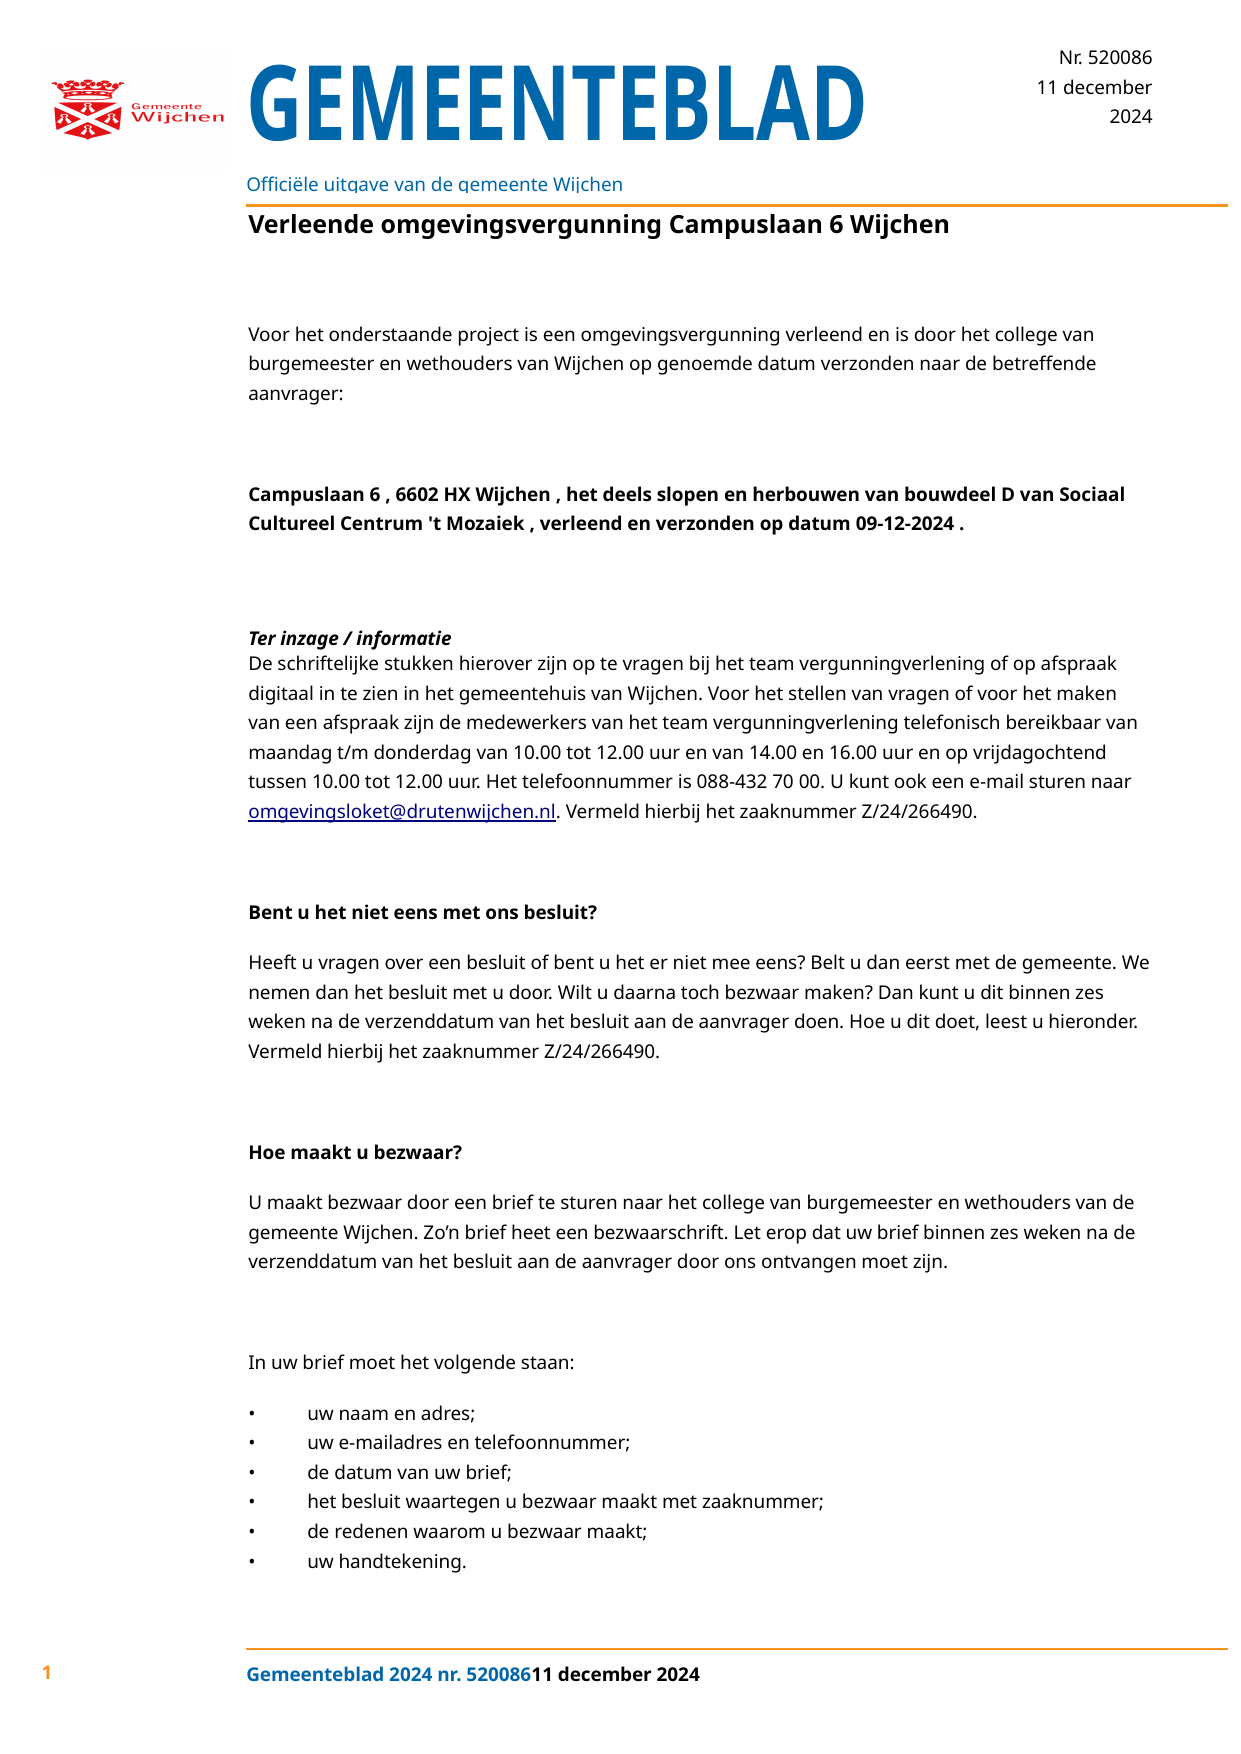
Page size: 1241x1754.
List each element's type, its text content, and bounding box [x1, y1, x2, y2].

text Heeft u vragen over een besluit of bent u het er niet mee eens? Belt u dan eerst met de gemeente. We nemen dan het besluit met u door. Wilt u daarna toch bezwaar maken? Dan kunt u dit binnen zes weken na de verzenddatum van het besluit aan de aanvrager doen. Hoe u dit doet, leest u hieronder. Vermeld hierbij het zaaknummer Z/24/266490. [248, 949, 1152, 1064]
list de redenen waarom u bezwaar maakt; [248, 1518, 1152, 1544]
list de datum van uw brief; [248, 1459, 1152, 1485]
list uw handtekening. [248, 1548, 1152, 1574]
text Hoe maakt u bezwaar? [248, 1139, 1152, 1165]
picture [41, 47, 231, 172]
list uw naam en adres; [248, 1400, 1152, 1426]
text Voor het onderstaande project is een omgevingsvergunning verleend en is door het college van burgemeester en wethouders van Wijchen op genoemde datum verzonden naar de betreffende aanvrager: [248, 321, 1152, 406]
text Bent u het niet eens met ons besluit? [248, 899, 1152, 925]
text In uw brief moet het volgende staan: [248, 1349, 1152, 1375]
text Ter inzage / informatie [248, 625, 1152, 650]
text Verleende omgevingsvergunning Campuslaan 6 Wijchen [248, 207, 1152, 241]
text De schriftelijke stukken hierover zijn op te vragen bij het team vergunningverlening of op afspraak digitaal in te zien in het gemeentehuis van Wijchen. Voor het stellen van vragen of voor het maken van een afspraak zijn de medewerkers van het team vergunningverlening telefonisch bereikbaar van maandag t/m donderdag van 10.00 tot 12.00 uur en van 14.00 en 16.00 uur en op vrijdagochtend tussen 10.00 tot 12.00 uur. Het telefoonnummer is 088-432 70 00. U kunt ook een e-mail sturen naar omgevingsloket@drutenwijchen.nl. Vermeld hierbij het zaaknummer Z/24/266490. [248, 650, 1152, 824]
text U maakt bezwaar door een brief te sturen naar het college van burgemeester en wethouders van de gemeente Wijchen. Zo’n brief heet een bezwaarschrift. Let erop dat uw brief binnen zes weken na de verzenddatum van het besluit aan de aanvrager door ons ontvangen moet zijn. [248, 1189, 1152, 1274]
list het besluit waartegen u bezwaar maakt met zaaknummer; [248, 1489, 1152, 1514]
text Campuslaan 6 , 6602 HX Wijchen , het deels slopen en herbouwen van bouwdeel D van Sociaal Cultureel Centrum 't Mozaiek , verleend en verzonden op datum 09-12-2024 . [248, 481, 1152, 536]
list uw e-mailadres en telefoonnummer; [248, 1429, 1152, 1455]
